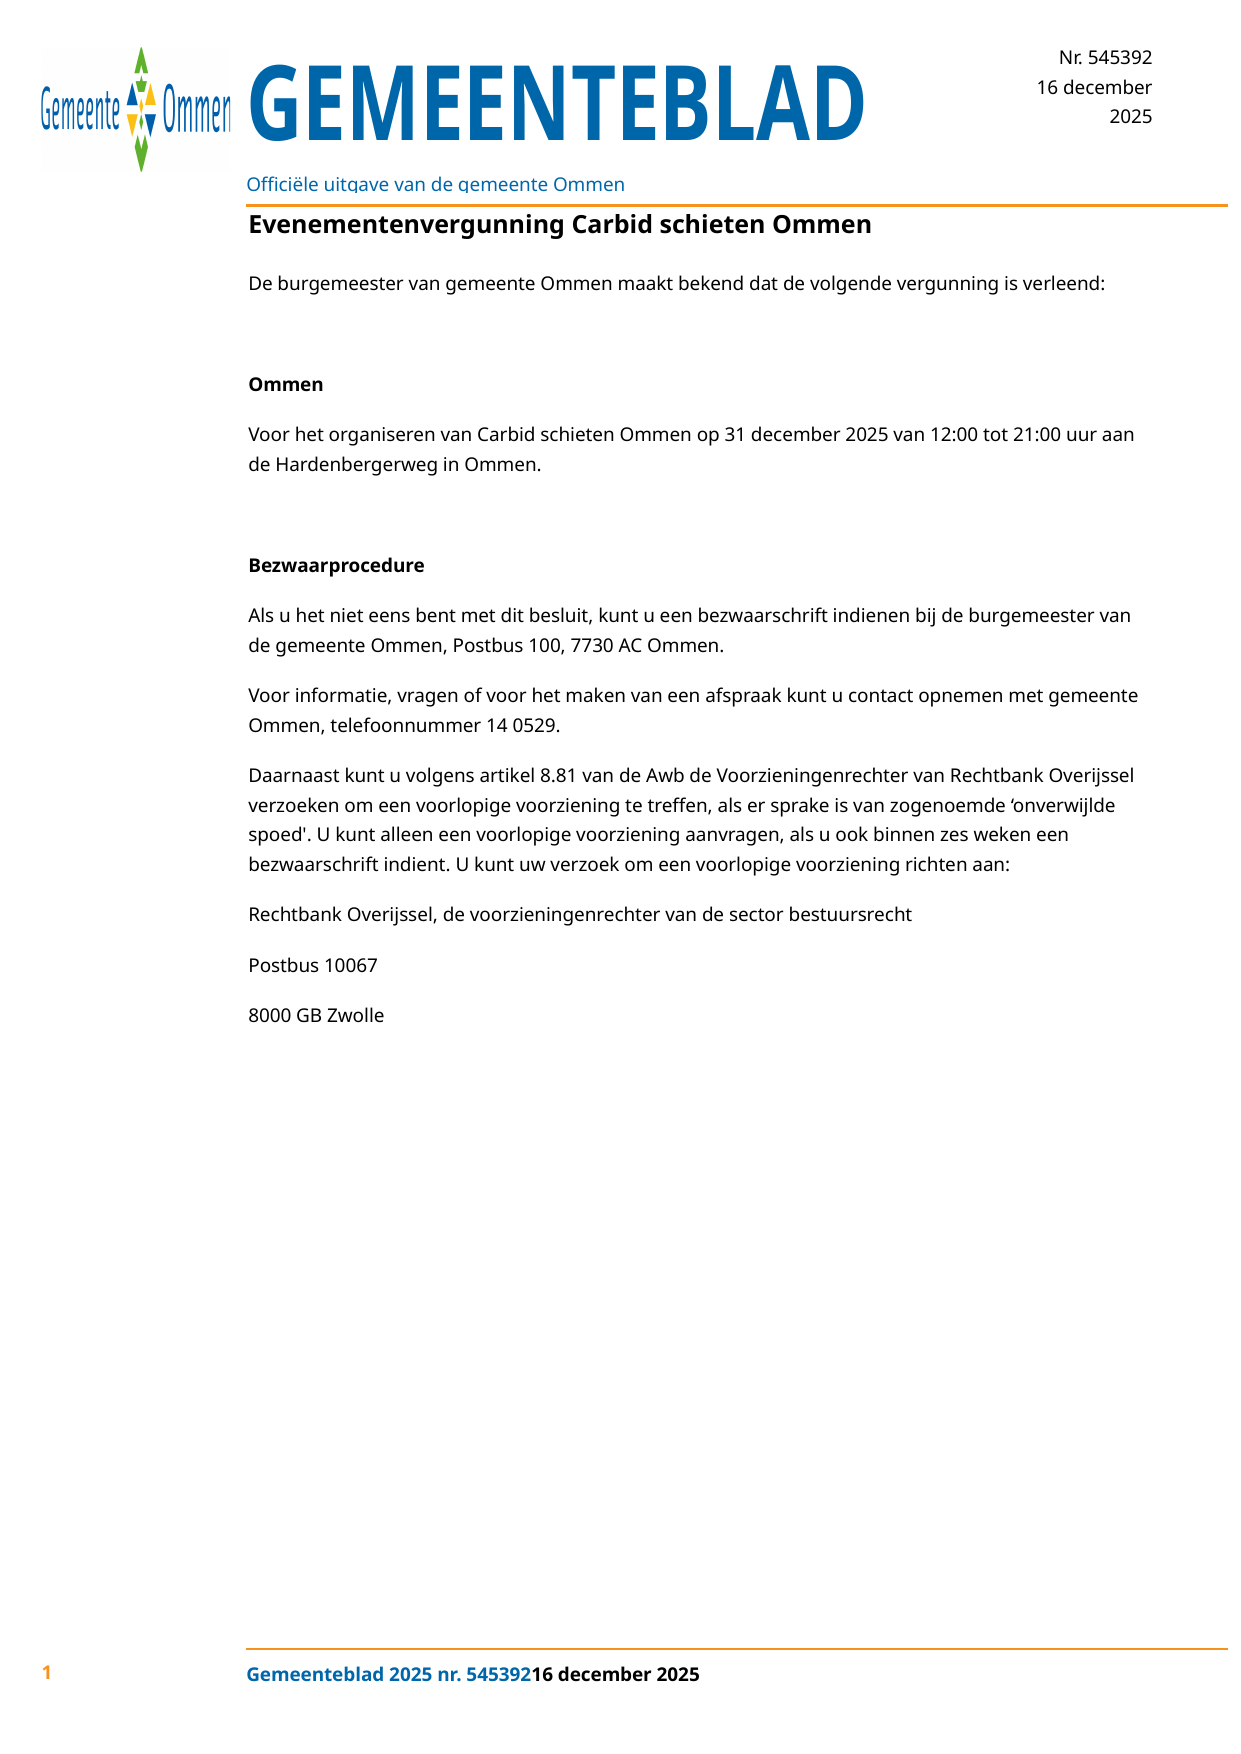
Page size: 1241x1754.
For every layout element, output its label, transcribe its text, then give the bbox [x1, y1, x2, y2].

text 8000 GB Zwolle [248, 1002, 1152, 1028]
text Postbus 10067 [248, 952, 1152, 978]
text Ommen [248, 371, 1152, 397]
text Bezwaarprocedure [248, 552, 1152, 578]
text Rechtbank Overijssel, de voorzieningenrechter van de sector bestuursrecht [248, 902, 1152, 927]
text Als u het niet eens bent met dit besluit, kunt u een bezwaarschrift indienen bij de burgemeester van de gemeente Ommen, Postbus 100, 7730 AC Ommen. [248, 602, 1152, 658]
text De burgemeester van gemeente Ommen maakt bekend dat de volgende vergunning is verleend: [248, 270, 1152, 296]
picture [41, 47, 231, 172]
text Daarnaast kunt u volgens artikel 8.81 van de Awb de Voorzieningenrechter van Rechtbank Overijssel verzoeken om een voorlopige voorziening te treffen, als er sprake is van zogenoemde ‘onverwijlde spoed'. U kunt alleen een voorlopige voorziening aanvragen, als u ook binnen zes weken een bezwaarschrift indient. U kunt uw verzoek om een voorlopige voorziening richten aan: [248, 762, 1152, 877]
text Voor informatie, vragen of voor het maken van een afspraak kunt u contact opnemen met gemeente Ommen, telefoonnummer 14 0529. [248, 682, 1152, 738]
text Voor het organiseren van Carbid schieten Ommen op 31 december 2025 van 12:00 tot 21:00 uur aan de Hardenbergerweg in Ommen. [248, 422, 1152, 477]
text Evenementenvergunning Carbid schieten Ommen [248, 207, 1152, 241]
